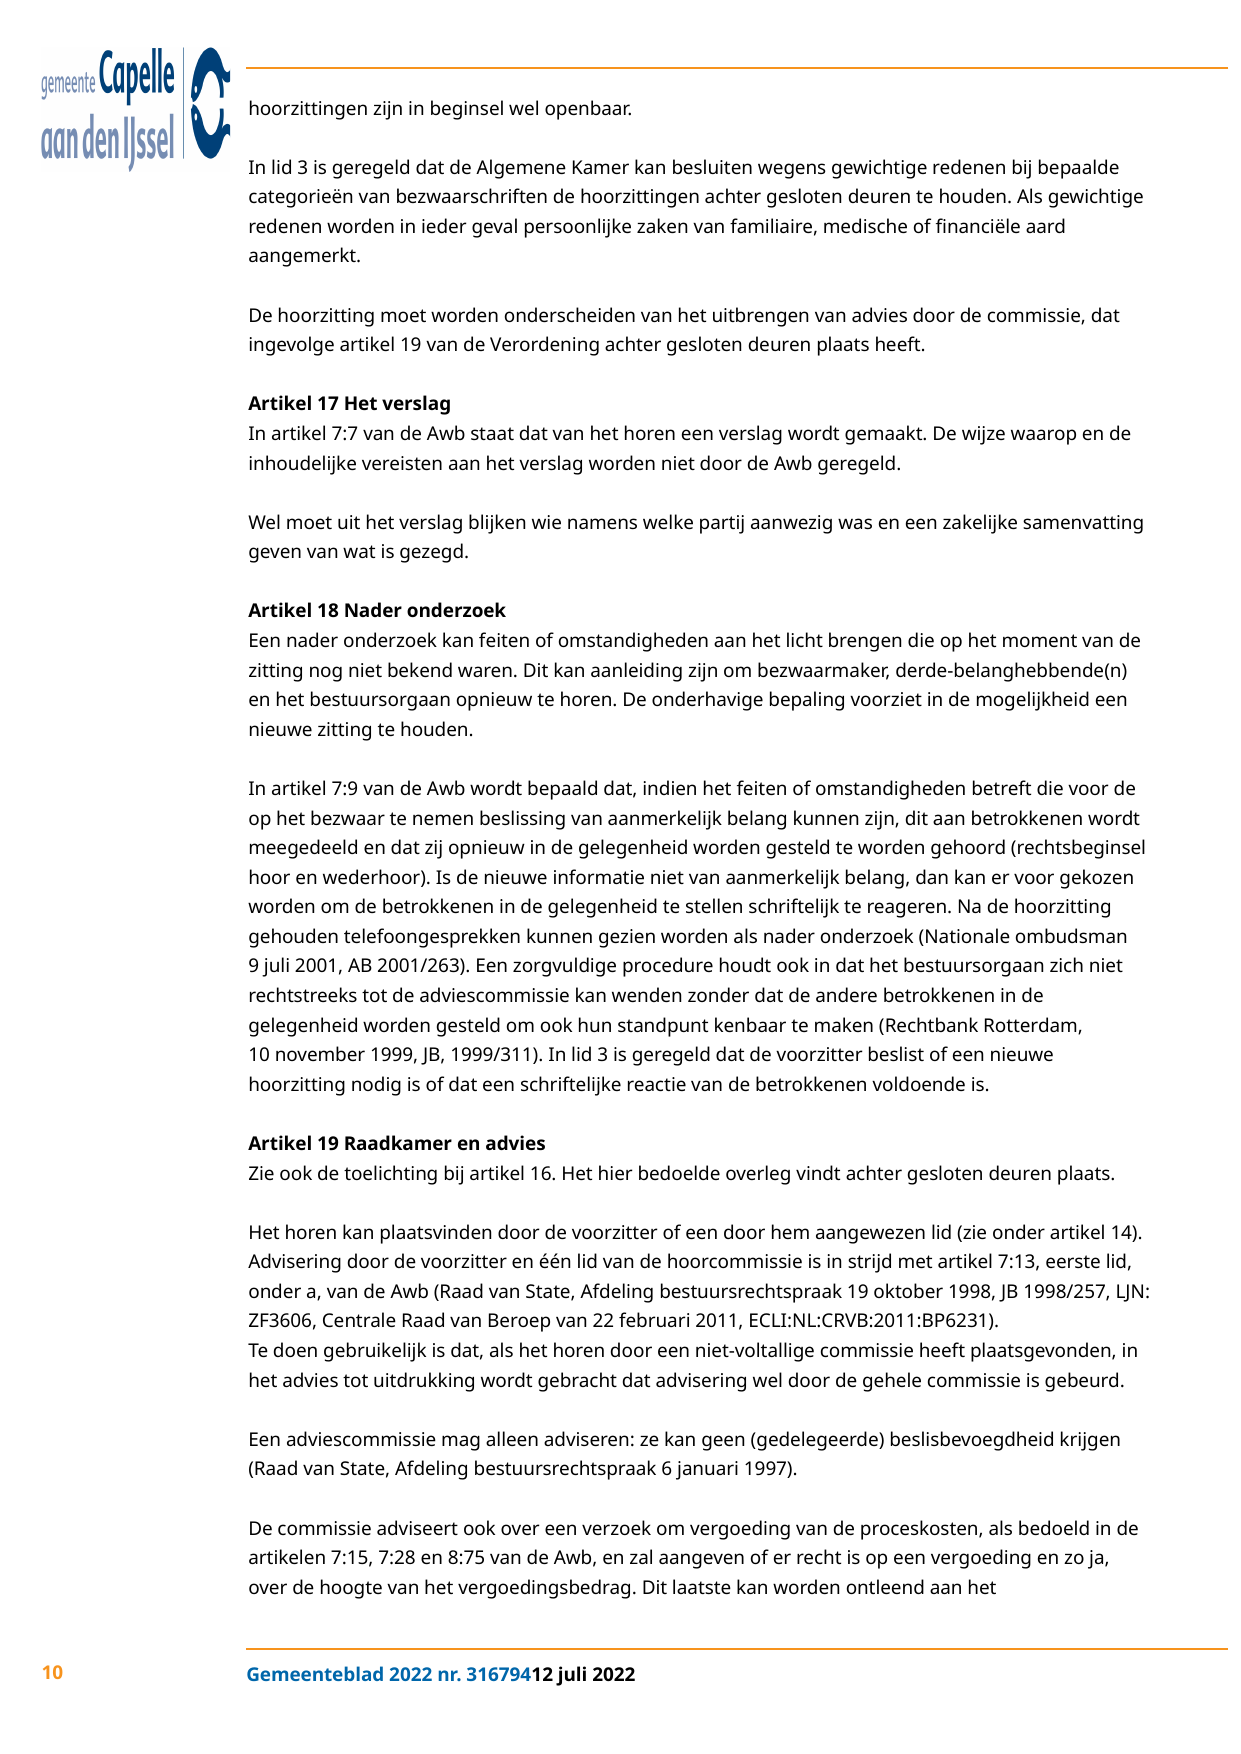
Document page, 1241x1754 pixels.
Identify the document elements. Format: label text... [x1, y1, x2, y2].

text Het horen kan plaatsvinden door de voorzitter of een door hem aangewezen lid (zie onder artikel 14). Advisering door de voorzitter en één lid van de hoorcommissie is in strijd met artikel 7:13, eerste lid, onder a, van de Awb (Raad van State, Afdeling bestuursrechtspraak 19 oktober 1998, JB 1998/257, LJN: ZF3606, Centrale Raad van Beroep van 22 februari 2011, ECLI:NL:CRVB:2011:BP6231). [248, 1219, 1152, 1333]
text Een adviescommissie mag alleen adviseren: ze kan geen (gedelegeerde) beslisbevoegdheid krijgen (Raad van State, Afdeling bestuursrechtspraak 6 januari 1997). [248, 1426, 1152, 1481]
text In lid 3 is geregeld dat de Algemene Kamer kan besluiten wegens gewichtige redenen bij bepaalde categorieën van bezwaarschriften de hoorzittingen achter gesloten deuren te houden. Als gewichtige redenen worden in ieder geval persoonlijke zaken van familiaire, medische of financiële aard aangemerkt. [248, 154, 1152, 268]
text In artikel 7:7 van de Awb staat dat van het horen een verslag wordt gemaakt. De wijze waarop en de inhoudelijke vereisten aan het verslag worden niet door de Awb geregeld. [248, 420, 1152, 476]
text In artikel 7:9 van de Awb wordt bepaald dat, indien het feiten of omstandigheden betreft die voor de op het bezwaar te nemen beslissing van aanmerkelijk belang kunnen zijn, dit aan betrokkenen wordt meegedeeld en dat zij opnieuw in de gelegenheid worden gesteld te worden gehoord (rechtsbeginsel hoor en wederhoor). Is de nieuwe informatie niet van aanmerkelijk belang, dan kan er voor gekozen worden om de betrokkenen in de gelegenheid te stellen schriftelijk te reageren. Na de hoorzitting gehouden telefoongesprekken kunnen gezien worden als nader onderzoek (Nationale ombudsman [248, 775, 1152, 949]
text De commissie adviseert ook over een verzoek om vergoeding van de proceskosten, als bedoeld in de artikelen 7:15, 7:28 en 8:75 van de Awb, en zal aangeven of er recht is op een vergoeding en zo ja, over de hoogte van het vergoedingsbedrag. Dit laatste kan worden ontleend aan het [248, 1515, 1152, 1600]
picture [41, 47, 231, 172]
text Artikel 17 Het verslag [248, 391, 1152, 416]
text Wel moet uit het verslag blijken wie namens welke partij aanwezig was en een zakelijke samenvatting geven van wat is gezegd. [248, 509, 1152, 564]
text Te doen gebruikelijk is dat, als het horen door een niet-voltallige commissie heeft plaatsgevonden, in het advies tot uitdrukking wordt gebracht dat advisering wel door de gehele commissie is gebeurd. [248, 1337, 1152, 1393]
text De hoorzitting moet worden onderscheiden van het uitbrengen van advies door de commissie, dat ingevolge artikel 19 van de Verordening achter gesloten deuren plaats heeft. [248, 302, 1152, 357]
text 10 november 1999, JB, 1999/311). In lid 3 is geregeld dat de voorzitter beslist of een nieuwe hoorzitting nodig is of dat een schriftelijke reactie van de betrokkenen voldoende is. [248, 1041, 1152, 1097]
text Artikel 19 Raadkamer en advies [248, 1130, 1152, 1156]
text 9 juli 2001, AB 2001/263). Een zorgvuldige procedure houdt ook in dat het bestuursorgaan zich niet rechtstreeks tot de adviescommissie kan wenden zonder dat de andere betrokkenen in de gelegenheid worden gesteld om ook hun standpunt kenbaar te maken (Rechtbank Rotterdam, [248, 953, 1152, 1038]
text Zie ook de toelichting bij artikel 16. Het hier bedoelde overleg vindt achter gesloten deuren plaats. [248, 1160, 1152, 1186]
text Artikel 18 Nader onderzoek [248, 598, 1152, 623]
text Een nader onderzoek kan feiten of omstandigheden aan het licht brengen die op het moment van de zitting nog niet bekend waren. Dit kan aanleiding zijn om bezwaarmaker, derde-belanghebbende(n) en het bestuursorgaan opnieuw te horen. De onderhavige bepaling voorziet in de mogelijkheid een nieuwe zitting te houden. [248, 627, 1152, 742]
text hoorzittingen zijn in beginsel wel openbaar. [248, 95, 1152, 121]
